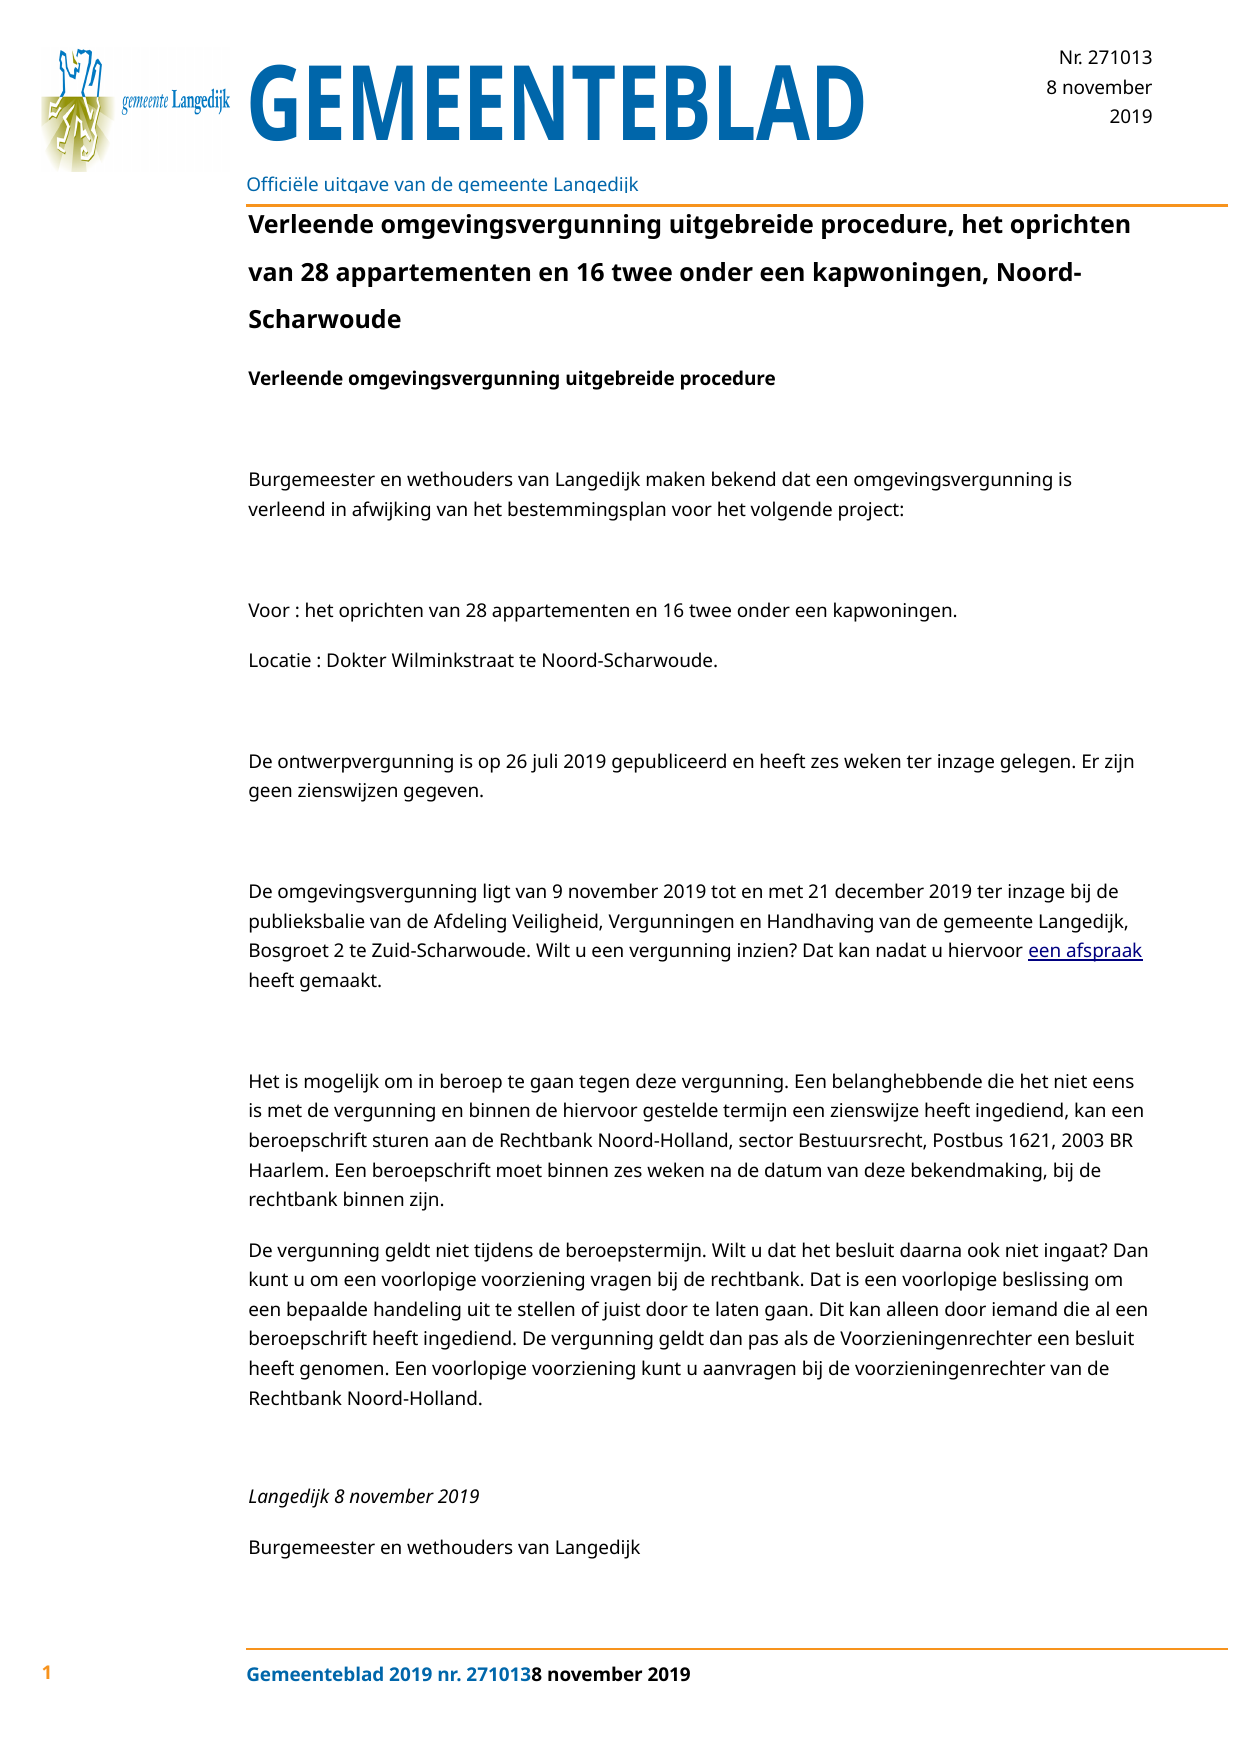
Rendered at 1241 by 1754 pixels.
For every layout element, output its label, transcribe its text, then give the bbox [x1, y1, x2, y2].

text Verleende omgevingsvergunning uitgebreide procedure [248, 366, 1152, 391]
text De omgevingsvergunning ligt van 9 november 2019 tot en met 21 december 2019 ter inzage bij de publieksbalie van de Afdeling Veiligheid, Vergunningen en Handhaving van de gemeente Langedijk, Bosgroet 2 te Zuid-Scharwoude. Wilt u een vergunning inzien? Dat kan nadat u hiervoor een afspraak heeft gemaakt. [248, 878, 1152, 993]
text Burgemeester en wethouders van Langedijk maken bekend dat een omgevingsvergunning is verleend in afwijking van het bestemmingsplan voor het volgende project: [248, 466, 1152, 522]
text De ontwerpvergunning is op 26 juli 2019 gepubliceerd en heeft zes weken ter inzage gelegen. Er zijn geen zienswijzen gegeven. [248, 748, 1152, 803]
text Verleende omgevingsvergunning uitgebreide procedure, het oprichten van 28 appartementen en 16 twee onder een kapwoningen, Noord-Scharwoude [248, 207, 1152, 336]
text Langedijk 8 november 2019 [248, 1483, 1152, 1509]
picture [41, 47, 231, 172]
text Het is mogelijk om in beroep te gaan tegen deze vergunning. Een belanghebbende die het niet eens is met de vergunning en binnen de hiervoor gestelde termijn een zienswijze heeft ingediend, kan een beroepschrift sturen aan de Rechtbank Noord-Holland, sector Bestuursrecht, Postbus 1621, 2003 BR Haarlem. Een beroepschrift moet binnen zes weken na de datum van deze bekendmaking, bij de rechtbank binnen zijn. [248, 1068, 1152, 1212]
text Burgemeester en wethouders van Langedijk [248, 1534, 1152, 1560]
text Voor : het oprichten van 28 appartementen en 16 twee onder een kapwoningen. [248, 597, 1152, 622]
text Locatie : Dokter Wilminkstraat te Noord-Scharwoude. [248, 647, 1152, 673]
text De vergunning geldt niet tijdens de beroepstermijn. Wilt u dat het besluit daarna ook niet ingaat? Dan kunt u om een voorlopige voorziening vragen bij de rechtbank. Dat is een voorlopige beslissing om een bepaalde handeling uit te stellen of juist door te laten gaan. Dit kan alleen door iemand die al een beroepschrift heeft ingediend. De vergunning geldt dan pas als de Voorzieningenrechter een besluit heeft genomen. Een voorlopige voorziening kunt u aanvragen bij de voorzieningenrechter van de Rechtbank Noord-Holland. [248, 1237, 1152, 1410]
